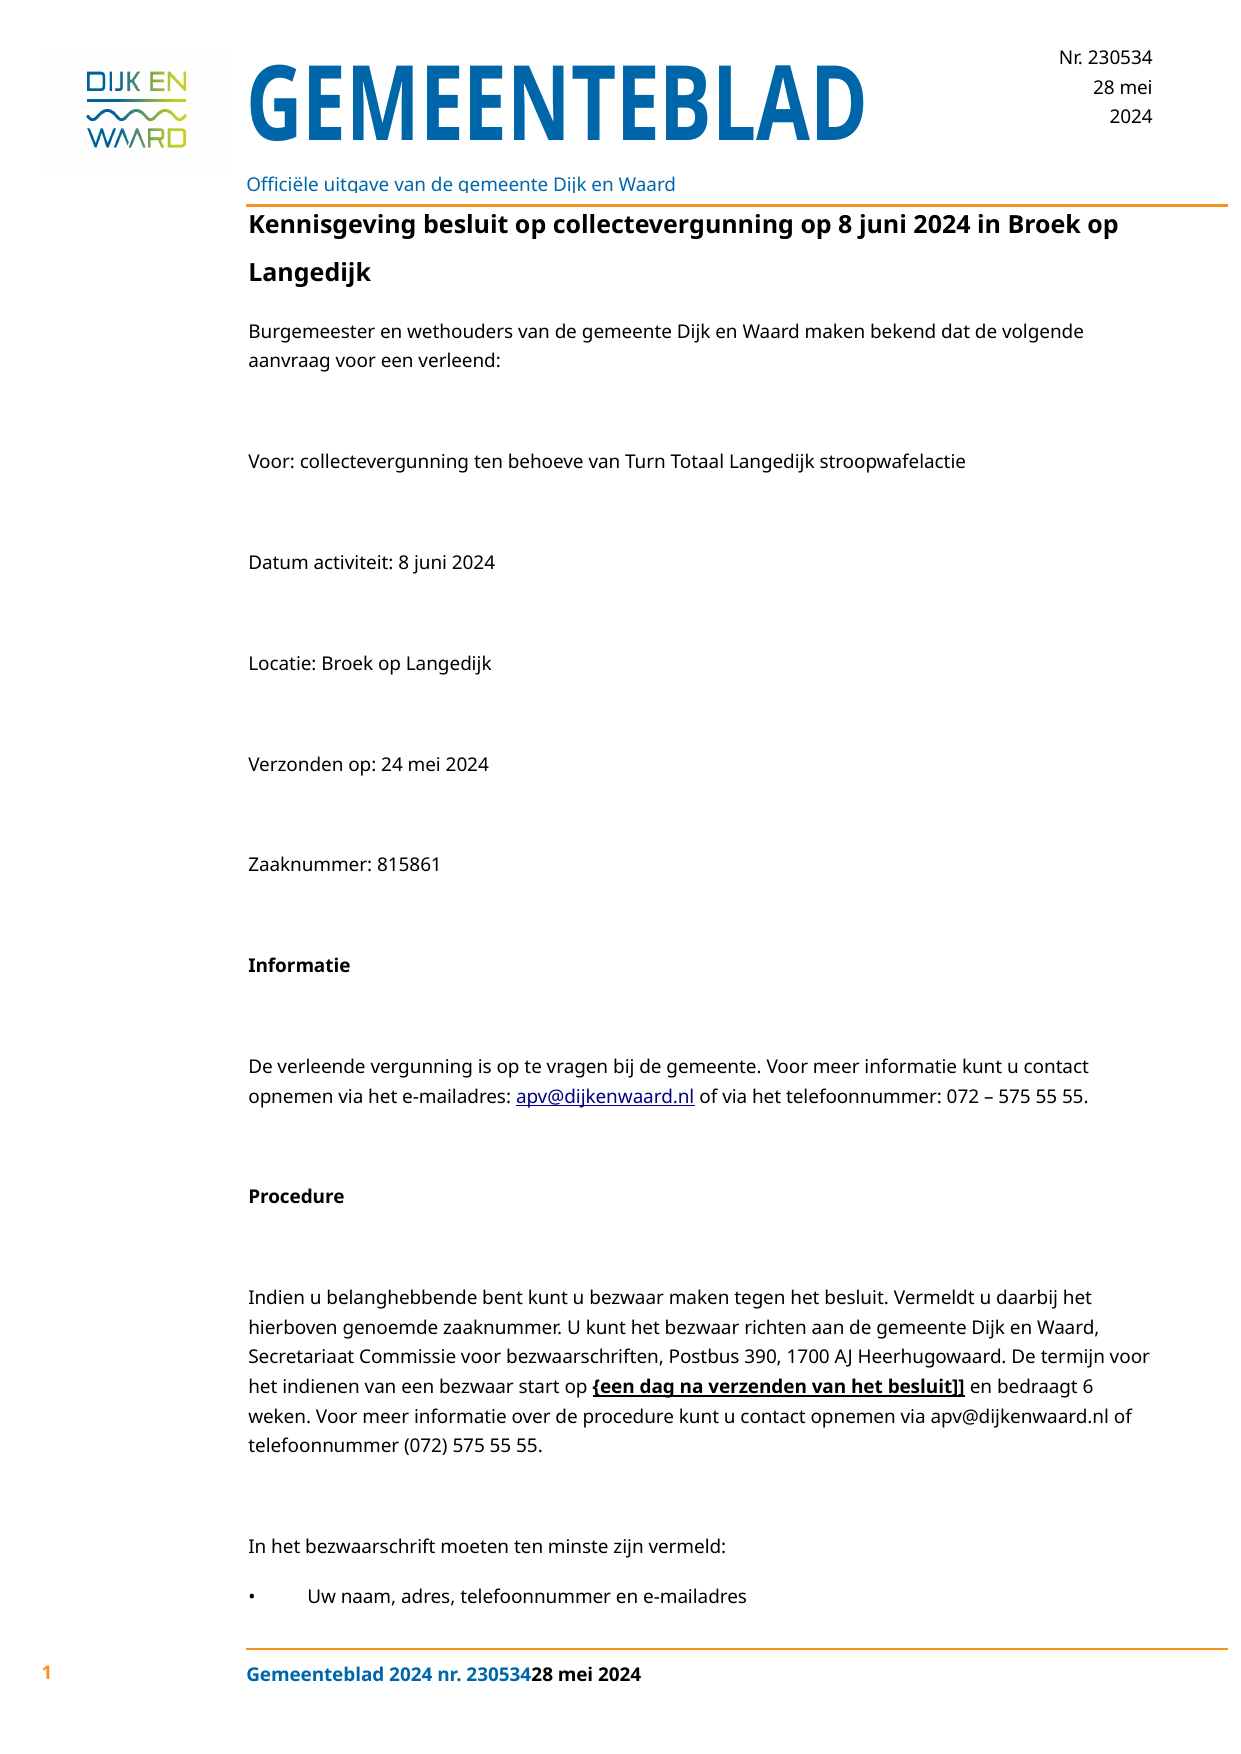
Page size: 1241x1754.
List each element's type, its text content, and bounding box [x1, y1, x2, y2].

text Locatie: Broek op Langedijk [248, 650, 1152, 676]
text Datum activiteit: 8 juni 2024 [248, 549, 1152, 575]
text Kennisgeving besluit op collectevergunning op 8 juni 2024 in Broek op Langedijk [248, 207, 1152, 288]
text Zaaknummer: 815861 [248, 852, 1152, 877]
list Uw naam, adres, telefoonnummer en e-mailadres [248, 1584, 1152, 1609]
text Procedure [248, 1184, 1152, 1209]
text De verleende vergunning is op te vragen bij de gemeente. Voor meer informatie kunt u contact opnemen via het e-mailadres: apv@dijkenwaard.nl of via het telefoonnummer: 072 – 575 55 55. [248, 1053, 1152, 1109]
text In het bezwaarschrift moeten ten minste zijn vermeld: [248, 1533, 1152, 1559]
text Burgemeester en wethouders van de gemeente Dijk en Waard maken bekend dat de volgende aanvraag voor een verleend: [248, 318, 1152, 373]
text Verzonden op: 24 mei 2024 [248, 751, 1152, 777]
text Informatie [248, 952, 1152, 978]
picture [41, 47, 231, 172]
text Indien u belanghebbende bent kunt u bezwaar maken tegen het besluit. Vermeldt u daarbij het hierboven genoemde zaaknummer. U kunt het bezwaar richten aan de gemeente Dijk en Waard, Secretariaat Commissie voor bezwaarschriften, Postbus 390, 1700 AJ Heerhugowaard. De termijn voor het indienen van een bezwaar start op {een dag na verzenden van het besluit]] en bedraagt 6 weken. Voor meer informatie over de procedure kunt u contact opnemen via apv@dijkenwaard.nl of telefoonnummer (072) 575 55 55. [248, 1284, 1152, 1458]
text Voor: collectevergunning ten behoeve van Turn Totaal Langedijk stroopwafelactie [248, 448, 1152, 474]
